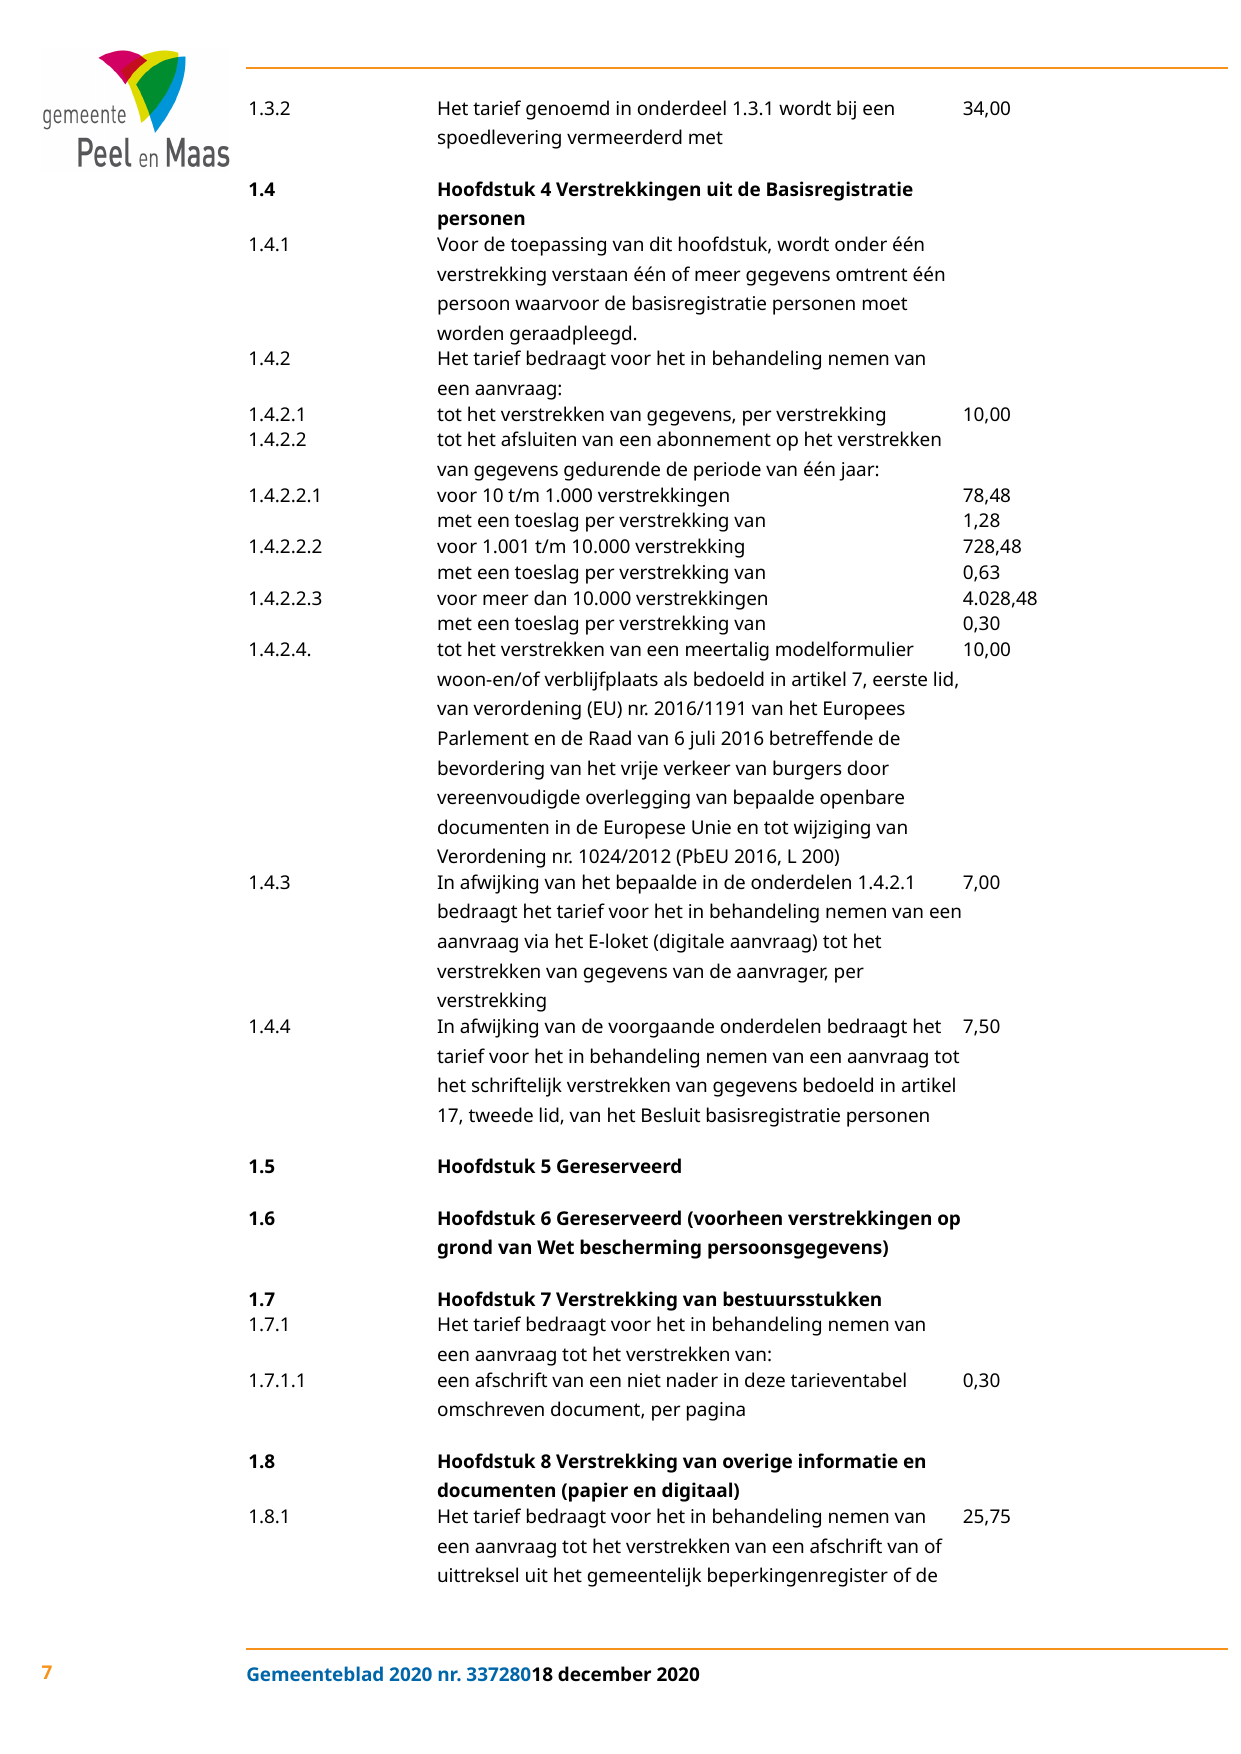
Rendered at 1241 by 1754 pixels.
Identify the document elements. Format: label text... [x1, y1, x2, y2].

table_cell [248, 611, 437, 636]
table_cell Het tarief bedraagt voor het in behandeling nemen van een aanvraag tot het verstrekken van een afschrift van of uittreksel uit het gemeentelijk beperkingenregister of de [437, 1503, 963, 1588]
table_cell 1.7 [248, 1286, 437, 1312]
table_cell [437, 150, 963, 176]
table_cell 7,00 [963, 869, 1152, 1013]
table_cell 10,00 [963, 636, 1152, 869]
picture [41, 47, 231, 172]
table_cell 1.3.2 [248, 95, 437, 150]
table_cell 1.4.2.1 [248, 401, 437, 427]
table_cell 1.4.2.2.2 [248, 534, 437, 559]
table_cell tot het verstrekken van een meertalig modelformulier woon-en/of verblijfplaats als bedoeld in artikel 7, eerste lid, van verordening (EU) nr. 2016/1191 van het Europees Parlement en de Raad van 6 juli 2016 betreffende de bevordering van het vrije verkeer van burgers door vereenvoudigde overlegging van bepaalde openbare documenten in de Europese Unie en tot wijziging van Verordening nr. 1024/2012 (PbEU 2016, L 200) [437, 636, 963, 869]
table_cell 1.4.1 [248, 231, 437, 346]
table_cell [963, 231, 1152, 346]
table_cell met een toeslag per verstrekking van [437, 559, 963, 585]
table_cell [437, 1422, 963, 1448]
table_cell 1.5 [248, 1154, 437, 1179]
table_cell 1.4.2 [248, 346, 437, 401]
table_cell met een toeslag per verstrekking van [437, 611, 963, 636]
table_cell [248, 1128, 437, 1153]
table_cell [963, 1286, 1152, 1312]
table_cell 0,63 [963, 559, 1152, 585]
table_cell 1.8 [248, 1448, 437, 1503]
table_cell [963, 176, 1152, 231]
table_cell 1,28 [963, 508, 1152, 533]
table_cell [963, 1179, 1152, 1205]
table_cell [963, 1448, 1152, 1503]
table_cell In afwijking van de voorgaande onderdelen bedraagt het tarief voor het in behandeling nemen van een aanvraag tot het schriftelijk verstrekken van gegevens bedoeld in artikel 17, tweede lid, van het Besluit basisregistratie personen [437, 1013, 963, 1128]
table_cell [963, 1260, 1152, 1286]
table_cell [963, 1205, 1152, 1260]
table_cell [248, 559, 437, 585]
table_cell 78,48 [963, 482, 1152, 508]
table_cell Het tarief bedraagt voor het in behandeling nemen van een aanvraag: [437, 346, 963, 401]
table_cell 1.4.2.2 [248, 427, 437, 482]
table_cell 1.4.2.4. [248, 636, 437, 869]
table_cell 1.7.1 [248, 1312, 437, 1367]
table_cell 728,48 [963, 534, 1152, 559]
table_cell [248, 1260, 437, 1286]
table_cell 0,30 [963, 1367, 1152, 1422]
table_cell [963, 1128, 1152, 1153]
table_cell 1.8.1 [248, 1503, 437, 1588]
table_cell 1.4.2.2.3 [248, 585, 437, 611]
table_cell Hoofdstuk 8 Verstrekking van overige informatie en documenten (papier en digitaal) [437, 1448, 963, 1503]
table_cell voor 1.001 t/m 10.000 verstrekking [437, 534, 963, 559]
table_cell 1.4 [248, 176, 437, 231]
table_cell Hoofdstuk 7 Verstrekking van bestuursstukken [437, 1286, 963, 1312]
table_cell [963, 346, 1152, 401]
table_cell 1.4.4 [248, 1013, 437, 1128]
table_cell [248, 1422, 437, 1448]
table_cell Het tarief genoemd in onderdeel 1.3.1 wordt bij een spoedlevering vermeerderd met [437, 95, 963, 150]
table_cell 0,30 [963, 611, 1152, 636]
table_cell Hoofdstuk 5 Gereserveerd [437, 1154, 963, 1179]
table_cell met een toeslag per verstrekking van [437, 508, 963, 533]
table_cell Het tarief bedraagt voor het in behandeling nemen van een aanvraag tot het verstrekken van: [437, 1312, 963, 1367]
table_cell tot het afsluiten van een abonnement op het verstrekken van gegevens gedurende de periode van één jaar: [437, 427, 963, 482]
table_cell Hoofdstuk 4 Verstrekkingen uit de Basisregistratie personen [437, 176, 963, 231]
table_cell 1.6 [248, 1205, 437, 1260]
table_cell [437, 1179, 963, 1205]
table_cell 7,50 [963, 1013, 1152, 1128]
table_cell [248, 1179, 437, 1205]
table_cell [963, 150, 1152, 176]
table_cell [248, 508, 437, 533]
table_cell 10,00 [963, 401, 1152, 427]
table_cell 1.4.3 [248, 869, 437, 1013]
table_cell [963, 427, 1152, 482]
table_cell [437, 1260, 963, 1286]
table_cell 1.7.1.1 [248, 1367, 437, 1422]
table_cell 25,75 [963, 1503, 1152, 1588]
table_cell voor meer dan 10.000 verstrekkingen [437, 585, 963, 611]
table_cell voor 10 t/m 1.000 verstrekkingen [437, 482, 963, 508]
table_cell tot het verstrekken van gegevens, per verstrekking [437, 401, 963, 427]
table_cell 4.028,48 [963, 585, 1152, 611]
table_cell [963, 1422, 1152, 1448]
table_cell [248, 150, 437, 176]
table_cell een afschrift van een niet nader in deze tarieventabel omschreven document, per pagina [437, 1367, 963, 1422]
table_cell [437, 1128, 963, 1153]
table_cell In afwijking van het bepaalde in de onderdelen 1.4.2.1 bedraagt het tarief voor het in behandeling nemen van een aanvraag via het E-loket (digitale aanvraag) tot het verstrekken van gegevens van de aanvrager, per verstrekking [437, 869, 963, 1013]
table_cell [963, 1312, 1152, 1367]
table_cell 1.4.2.2.1 [248, 482, 437, 508]
table_cell Hoofdstuk 6 Gereserveerd (voorheen verstrekkingen op grond van Wet bescherming persoonsgegevens) [437, 1205, 963, 1260]
table_cell 34,00 [963, 95, 1152, 150]
table_cell [963, 1154, 1152, 1179]
table_cell Voor de toepassing van dit hoofdstuk, wordt onder één verstrekking verstaan één of meer gegevens omtrent één persoon waarvoor de basisregistratie personen moet worden geraadpleegd. [437, 231, 963, 346]
